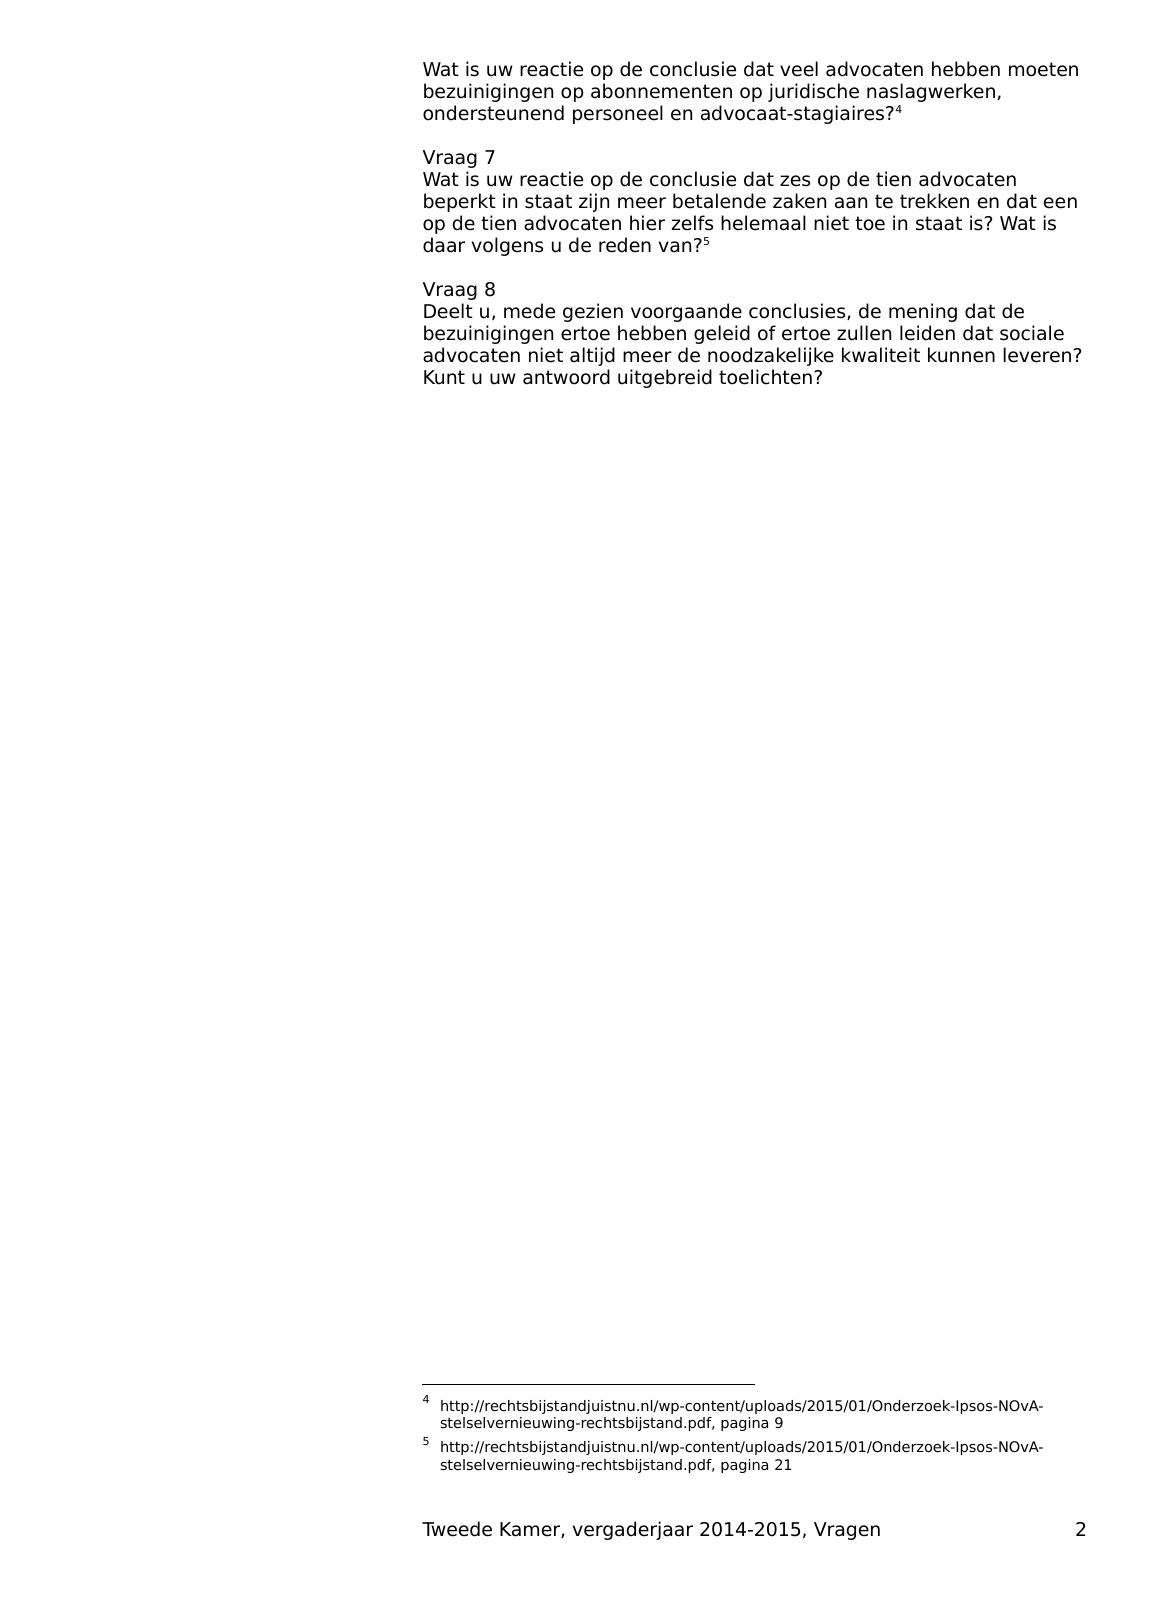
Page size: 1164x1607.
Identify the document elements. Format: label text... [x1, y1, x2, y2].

text http://rechtsbijstandjuistnu.nl/wp-content/uploads/2015/01/Onderzoek-Ipsos-NOvA-stelselvernieuwing-rechtsbijstand.pdf, pagina 9 [422, 1393, 1087, 1432]
text Vraag 8 [422, 279, 1087, 301]
text Wat is uw reactie op de conclusie dat zes op de tien advocaten beperkt in staat zijn meer betalende zaken aan te trekken en dat een op de tien advocaten hier zelfs helemaal niet toe in staat is? Wat is daar volgens u de reden van? [422, 169, 1087, 257]
text Deelt u, mede gezien voorgaande conclusies, de mening dat de bezuinigingen ertoe hebben geleid of ertoe zullen leiden dat sociale advocaten niet altijd meer de noodzakelijke kwaliteit kunnen leveren? Kunt u uw antwoord uitgebreid toelichten? [422, 301, 1087, 389]
text Vraag 7 [422, 147, 1087, 169]
text http://rechtsbijstandjuistnu.nl/wp-content/uploads/2015/01/Onderzoek-Ipsos-NOvA-stelselvernieuwing-rechtsbijstand.pdf, pagina 21 [422, 1435, 1087, 1474]
text Wat is uw reactie op de conclusie dat veel advocaten hebben moeten bezuinigingen op abonnementen op juridische naslagwerken, ondersteunend personeel en advocaat-stagiaires? [422, 59, 1087, 125]
